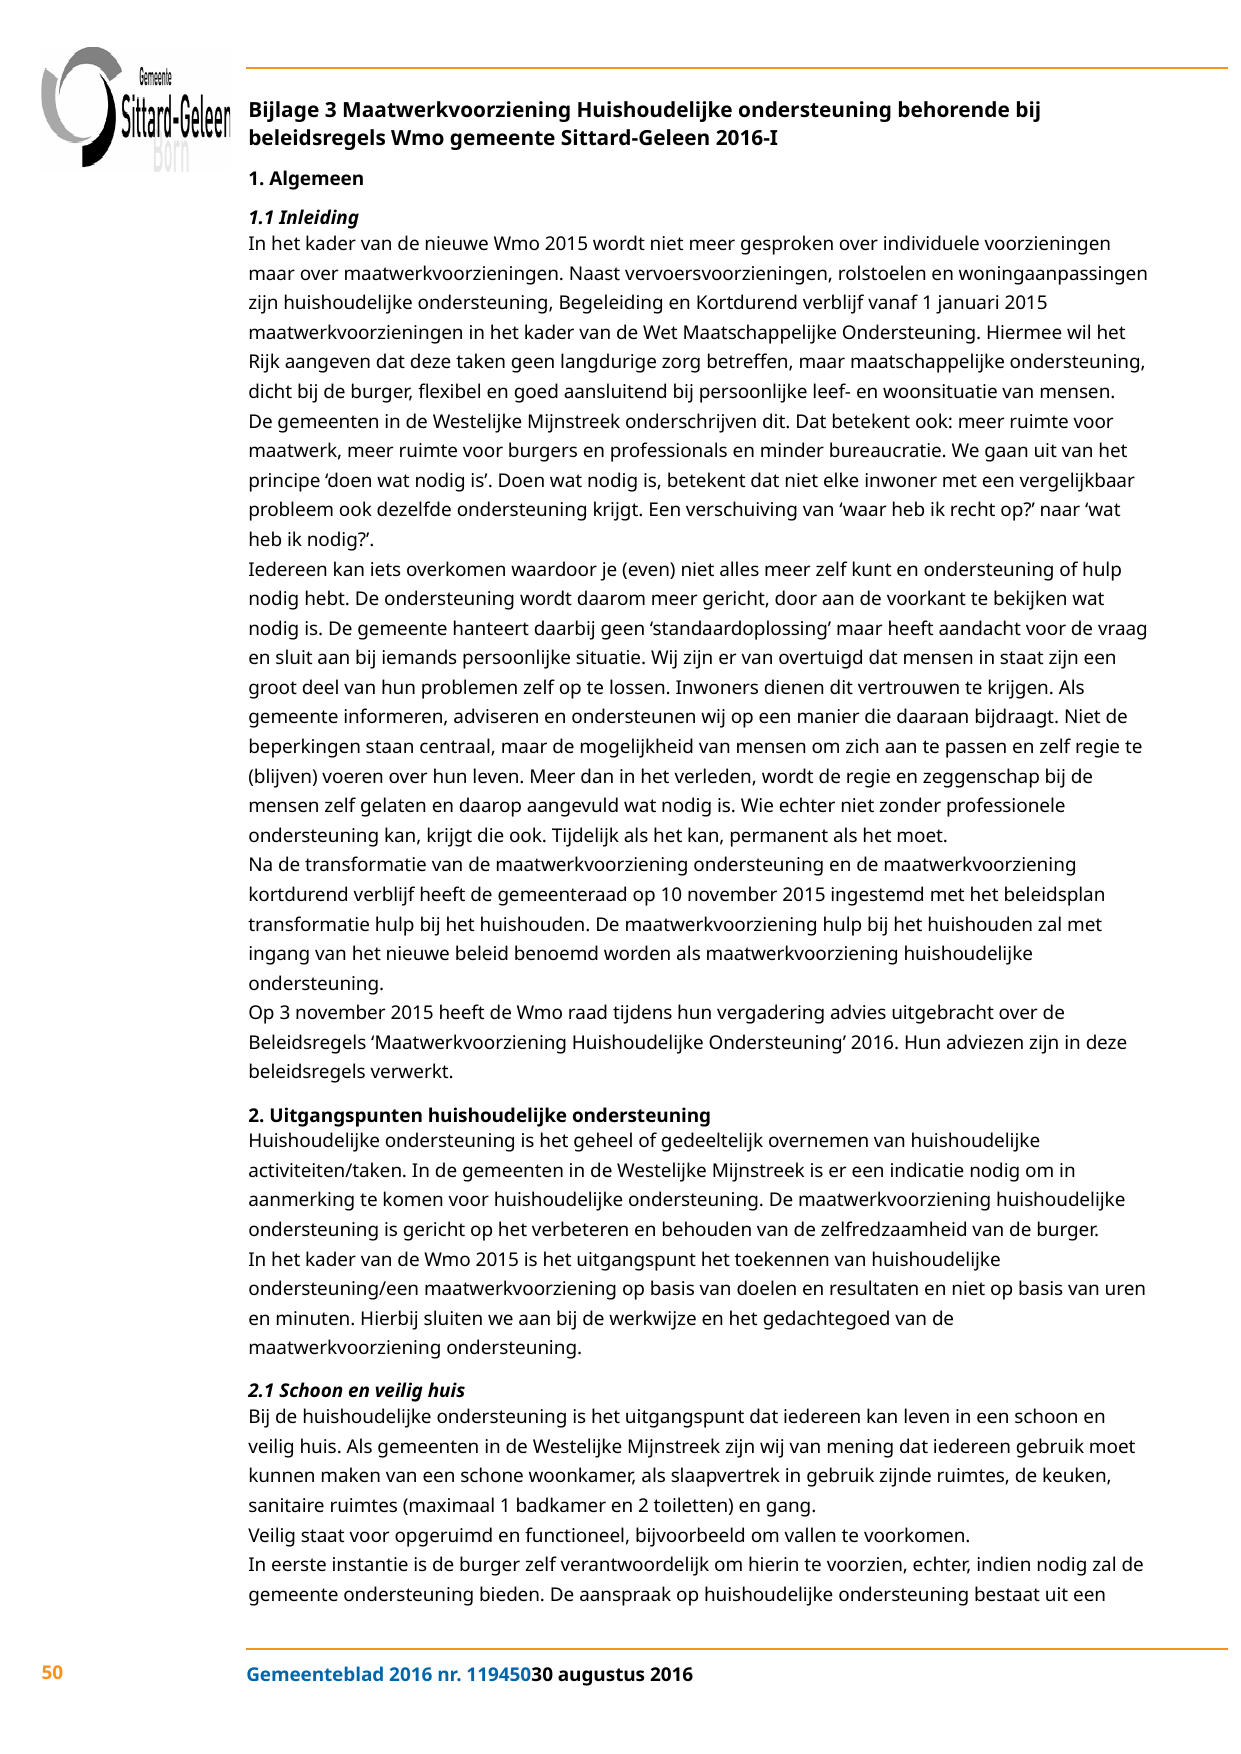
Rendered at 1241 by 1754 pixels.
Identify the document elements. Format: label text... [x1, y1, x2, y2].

text De gemeenten in de Westelijke Mijnstreek onderschrijven dit. Dat betekent ook: meer ruimte voor maatwerk, meer ruimte voor burgers en professionals en minder bureaucratie. We gaan uit van het principe ‘doen wat nodig is’. Doen wat nodig is, betekent dat niet elke inwoner met een vergelijkbaar probleem ook dezelfde ondersteuning krijgt. Een verschuiving van ‘waar heb ik recht op?’ naar ‘wat heb ik nodig?’. [248, 408, 1152, 552]
picture [41, 47, 231, 172]
text 1.1 Inleiding [248, 204, 1152, 230]
text Op 3 november 2015 heeft de Wmo raad tijdens hun vergadering advies uitgebracht over de Beleidsregels ‘Maatwerkvoorziening Huishoudelijke Ondersteuning’ 2016. Hun adviezen zijn in deze beleidsregels verwerkt. [248, 999, 1152, 1084]
text In eerste instantie is de burger zelf verantwoordelijk om hierin te voorzien, echter, indien nodig zal de gemeente ondersteuning bieden. De aanspraak op huishoudelijke ondersteuning bestaat uit een [248, 1551, 1152, 1607]
text In het kader van de nieuwe Wmo 2015 wordt niet meer gesproken over individuele voorzieningen maar over maatwerkvoorzieningen. Naast vervoersvoorzieningen, rolstoelen en woningaanpassingen zijn huishoudelijke ondersteuning, Begeleiding en Kortdurend verblijf vanaf 1 januari 2015 maatwerkvoorzieningen in het kader van de Wet Maatschappelijke Ondersteuning. Hiermee wil het Rijk aangeven dat deze taken geen langdurige zorg betreffen, maar maatschappelijke ondersteuning, dicht bij de burger, flexibel en goed aansluitend bij persoonlijke leef- en woonsituatie van mensen. [248, 230, 1152, 404]
text Na de transformatie van de maatwerkvoorziening ondersteuning en de maatwerkvoorziening kortdurend verblijf heeft de gemeenteraad op 10 november 2015 ingestemd met het beleidsplan transformatie hulp bij het huishouden. De maatwerkvoorziening hulp bij het huishouden zal met ingang van het nieuwe beleid benoemd worden als maatwerkvoorziening huishoudelijke ondersteuning. [248, 852, 1152, 996]
text 1. Algemeen [248, 165, 1152, 191]
text 2.1 Schoon en veilig huis [248, 1378, 1152, 1403]
text 2. Uitgangspunten huishoudelijke ondersteuning [248, 1102, 1152, 1127]
text Bijlage 3 Maatwerkvoorziening Huishoudelijke ondersteuning behorende bij beleidsregels Wmo gemeente Sittard-Geleen 2016-I [248, 95, 1152, 152]
text Huishoudelijke ondersteuning is het geheel of gedeeltelijk overnemen van huishoudelijke activiteiten/taken. In de gemeenten in de Westelijke Mijnstreek is er een indicatie nodig om in aanmerking te komen voor huishoudelijke ondersteuning. De maatwerkvoorziening huishoudelijke ondersteuning is gericht op het verbeteren en behouden van de zelfredzaamheid van de burger. [248, 1127, 1152, 1242]
text Bij de huishoudelijke ondersteuning is het uitgangspunt dat iedereen kan leven in een schoon en veilig huis. Als gemeenten in de Westelijke Mijnstreek zijn wij van mening dat iedereen gebruik moet kunnen maken van een schone woonkamer, als slaapvertrek in gebruik zijnde ruimtes, de keuken, sanitaire ruimtes (maximaal 1 badkamer en 2 toiletten) en gang. [248, 1403, 1152, 1518]
text In het kader van de Wmo 2015 is het uitgangspunt het toekennen van huishoudelijke ondersteuning/een maatwerkvoorziening op basis van doelen en resultaten en niet op basis van uren en minuten. Hierbij sluiten we aan bij de werkwijze en het gedachtegoed van de maatwerkvoorziening ondersteuning. [248, 1246, 1152, 1360]
text Iedereen kan iets overkomen waardoor je (even) niet alles meer zelf kunt en ondersteuning of hulp nodig hebt. De ondersteuning wordt daarom meer gericht, door aan de voorkant te bekijken wat nodig is. De gemeente hanteert daarbij geen ‘standaardoplossing’ maar heeft aandacht voor de vraag en sluit aan bij iemands persoonlijke situatie. Wij zijn er van overtuigd dat mensen in staat zijn een groot deel van hun problemen zelf op te lossen. Inwoners dienen dit vertrouwen te krijgen. Als gemeente informeren, adviseren en ondersteunen wij op een manier die daaraan bijdraagt. Niet de beperkingen staan centraal, maar de mogelijkheid van mensen om zich aan te passen en zelf regie te (blijven) voeren over hun leven. Meer dan in het verleden, wordt de regie en zeggenschap bij de mensen zelf gelaten en daarop aangevuld wat nodig is. Wie echter niet zonder professionele ondersteuning kan, krijgt die ook. Tijdelijk als het kan, permanent als het moet. [248, 556, 1152, 848]
text Veilig staat voor opgeruimd en functioneel, bijvoorbeeld om vallen te voorkomen. [248, 1522, 1152, 1547]
